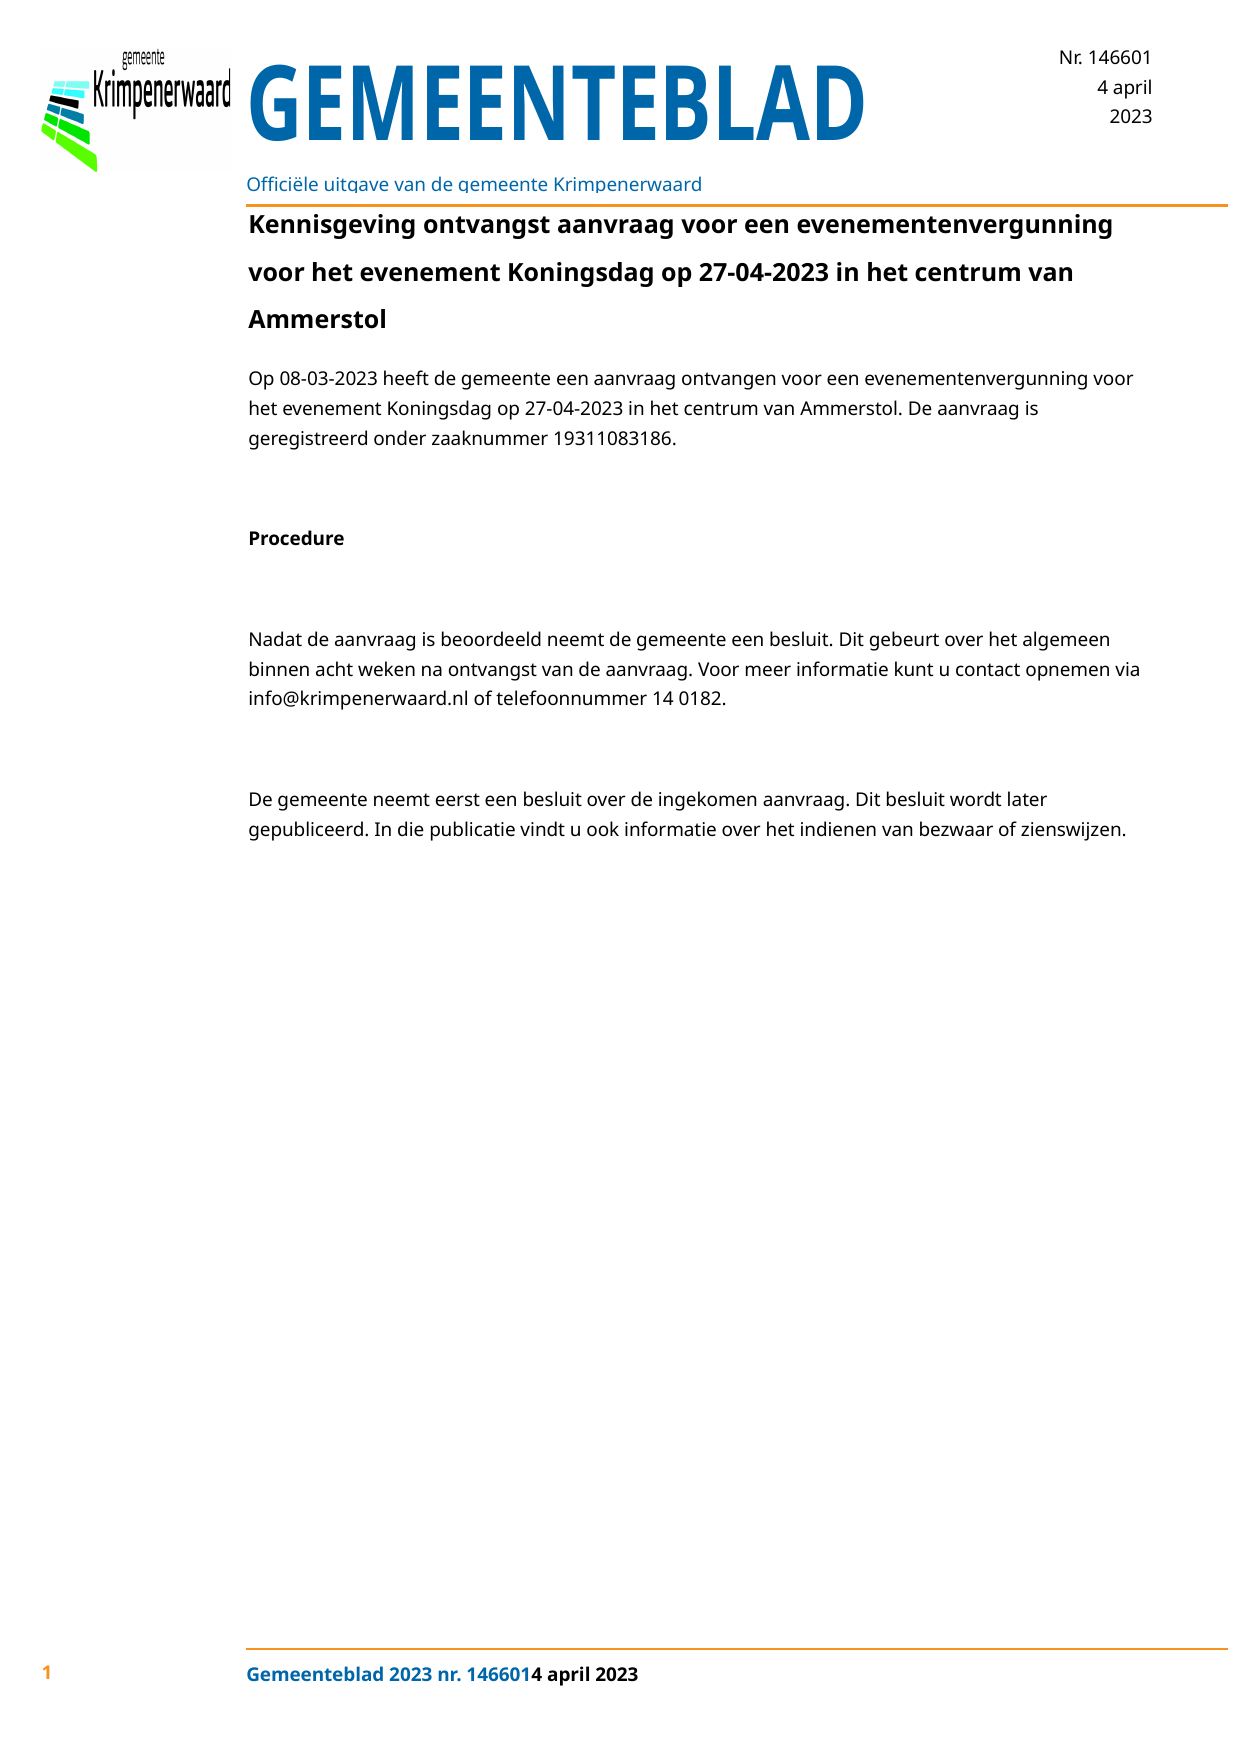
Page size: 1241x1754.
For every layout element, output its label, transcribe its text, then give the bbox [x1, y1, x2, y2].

text Op 08-03-2023 heeft de gemeente een aanvraag ontvangen voor een evenementenvergunning voor het evenement Koningsdag op 27-04-2023 in het centrum van Ammerstol. De aanvraag is geregistreerd onder zaaknummer 19311083186. [248, 366, 1152, 450]
text Kennisgeving ontvangst aanvraag voor een evenementenvergunning voor het evenement Koningsdag op 27-04-2023 in het centrum van Ammerstol [248, 207, 1152, 336]
text Nadat de aanvraag is beoordeeld neemt de gemeente een besluit. Dit gebeurt over het algemeen binnen acht weken na ontvangst van de aanvraag. Voor meer informatie kunt u contact opnemen via info@krimpenerwaard.nl of telefoonnummer 14 0182. [248, 626, 1152, 711]
text De gemeente neemt eerst een besluit over de ingekomen aanvraag. Dit besluit wordt later gepubliceerd. In die publicatie vindt u ook informatie over het indienen van bezwaar of zienswijzen. [248, 786, 1152, 842]
picture [41, 47, 231, 172]
text Procedure [248, 526, 1152, 551]
